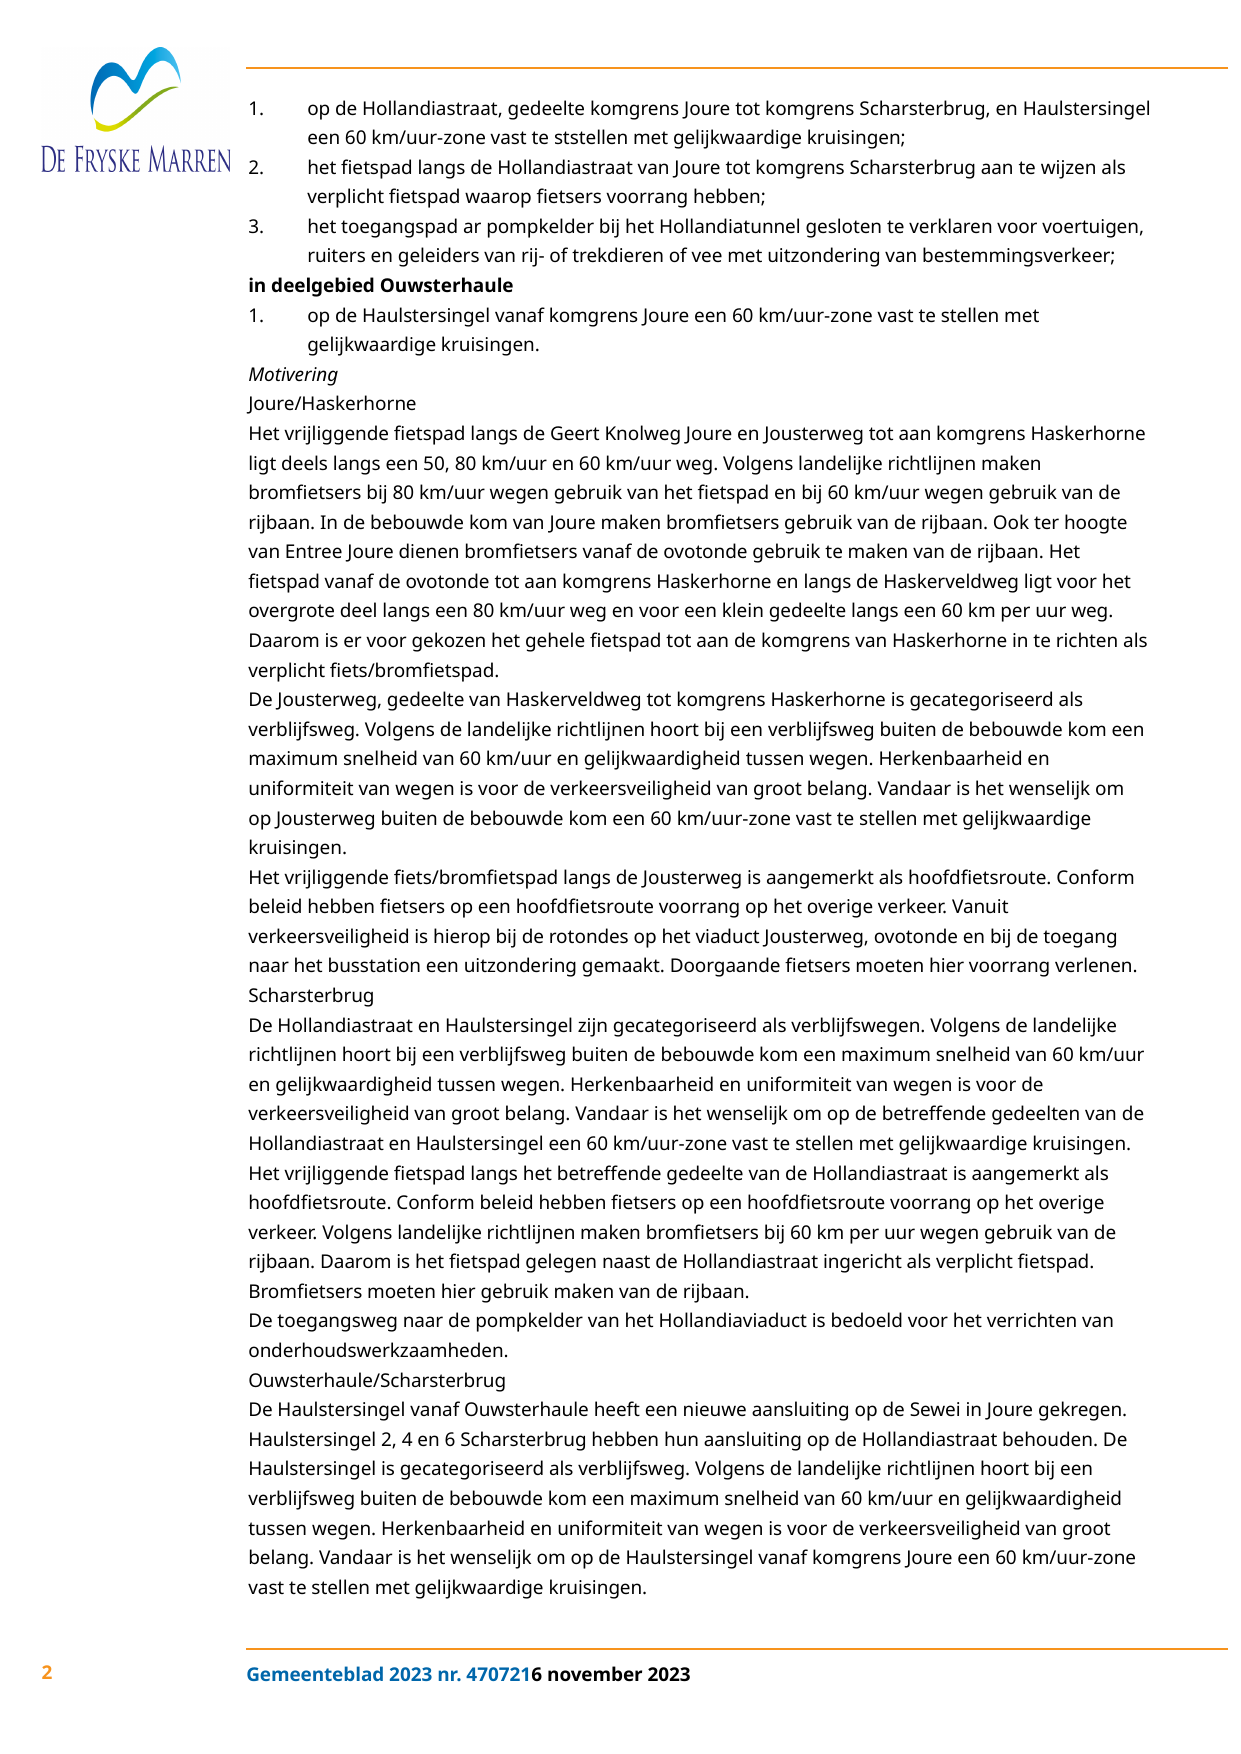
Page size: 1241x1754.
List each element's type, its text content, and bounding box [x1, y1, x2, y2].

list het toegangspad ar pompkelder bij het Hollandiatunnel gesloten te verklaren voor voertuigen, ruiters en geleiders van rij- of trekdieren of vee met uitzondering van bestemmingsverkeer; [248, 213, 1152, 268]
list op de Haulstersingel vanaf komgrens Joure een 60 km/uur-zone vast te stellen met gelijkwaardige kruisingen. [248, 302, 1152, 357]
picture [41, 47, 231, 172]
text Ouwsterhaule/Scharsterbrug [248, 1367, 1152, 1393]
list op de Hollandiastraat, gedeelte komgrens Joure tot komgrens Scharsterbrug, en Haulstersingel een 60 km/uur-zone vast te ststellen met gelijkwaardige kruisingen; [248, 95, 1152, 150]
list het fietspad langs de Hollandiastraat van Joure tot komgrens Scharsterbrug aan te wijzen als verplicht fietspad waarop fietsers voorrang hebben; [248, 154, 1152, 209]
text De toegangsweg naar de pompkelder van het Hollandiaviaduct is bedoeld voor het verrichten van onderhoudswerkzaamheden. [248, 1308, 1152, 1363]
text Het vrijliggende fietspad langs het betreffende gedeelte van de Hollandiastraat is aangemerkt als hoofdfietsroute. Conform beleid hebben fietsers op een hoofdfietsroute voorrang op het overige verkeer. Volgens landelijke richtlijnen maken bromfietsers bij 60 km per uur wegen gebruik van de rijbaan. Daarom is het fietspad gelegen naast de Hollandiastraat ingericht als verplicht fietspad. Bromfietsers moeten hier gebruik maken van de rijbaan. [248, 1160, 1152, 1304]
text Motivering [248, 361, 1152, 387]
text Het vrijliggende fiets/bromfietspad langs de Jousterweg is aangemerkt als hoofdfietsroute. Conform beleid hebben fietsers op een hoofdfietsroute voorrang op het overige verkeer. Vanuit verkeersveiligheid is hierop bij de rotondes op het viaduct Jousterweg, ovotonde en bij de toegang naar het busstation een uitzondering gemaakt. Doorgaande fietsers moeten hier voorrang verlenen. [248, 864, 1152, 978]
text De Hollandiastraat en Haulstersingel zijn gecategoriseerd als verblijfswegen. Volgens de landelijke richtlijnen hoort bij een verblijfsweg buiten de bebouwde kom een maximum snelheid van 60 km/uur en gelijkwaardigheid tussen wegen. Herkenbaarheid en uniformiteit van wegen is voor de verkeersveiligheid van groot belang. Vandaar is het wenselijk om op de betreffende gedeelten van de Hollandiastraat en Haulstersingel een 60 km/uur-zone vast te stellen met gelijkwaardige kruisingen. [248, 1012, 1152, 1156]
text Joure/Haskerhorne [248, 391, 1152, 416]
text in deelgebied Ouwsterhaule [248, 272, 1152, 298]
text De Haulstersingel vanaf Ouwsterhaule heeft een nieuwe aansluiting op de Sewei in Joure gekregen. Haulstersingel 2, 4 en 6 Scharsterbrug hebben hun aansluiting op de Hollandiastraat behouden. De Haulstersingel is gecategoriseerd als verblijfsweg. Volgens de landelijke richtlijnen hoort bij een verblijfsweg buiten de bebouwde kom een maximum snelheid van 60 km/uur en gelijkwaardigheid tussen wegen. Herkenbaarheid en uniformiteit van wegen is voor de verkeersveiligheid van groot belang. Vandaar is het wenselijk om op de Haulstersingel vanaf komgrens Joure een 60 km/uur-zone vast te stellen met gelijkwaardige kruisingen. [248, 1396, 1152, 1600]
text Scharsterbrug [248, 982, 1152, 1008]
text De Jousterweg, gedeelte van Haskerveldweg tot komgrens Haskerhorne is gecategoriseerd als verblijfsweg. Volgens de landelijke richtlijnen hoort bij een verblijfsweg buiten de bebouwde kom een maximum snelheid van 60 km/uur en gelijkwaardigheid tussen wegen. Herkenbaarheid en uniformiteit van wegen is voor de verkeersveiligheid van groot belang. Vandaar is het wenselijk om op Jousterweg buiten de bebouwde kom een 60 km/uur-zone vast te stellen met gelijkwaardige kruisingen. [248, 686, 1152, 860]
text Het vrijliggende fietspad langs de Geert Knolweg Joure en Jousterweg tot aan komgrens Haskerhorne ligt deels langs een 50, 80 km/uur en 60 km/uur weg. Volgens landelijke richtlijnen maken bromfietsers bij 80 km/uur wegen gebruik van het fietspad en bij 60 km/uur wegen gebruik van de rijbaan. In de bebouwde kom van Joure maken bromfietsers gebruik van de rijbaan. Ook ter hoogte van Entree Joure dienen bromfietsers vanaf de ovotonde gebruik te maken van de rijbaan. Het fietspad vanaf de ovotonde tot aan komgrens Haskerhorne en langs de Haskerveldweg ligt voor het overgrote deel langs een 80 km/uur weg en voor een klein gedeelte langs een 60 km per uur weg. Daarom is er voor gekozen het gehele fietspad tot aan de komgrens van Haskerhorne in te richten als verplicht fiets/bromfietspad. [248, 420, 1152, 683]
